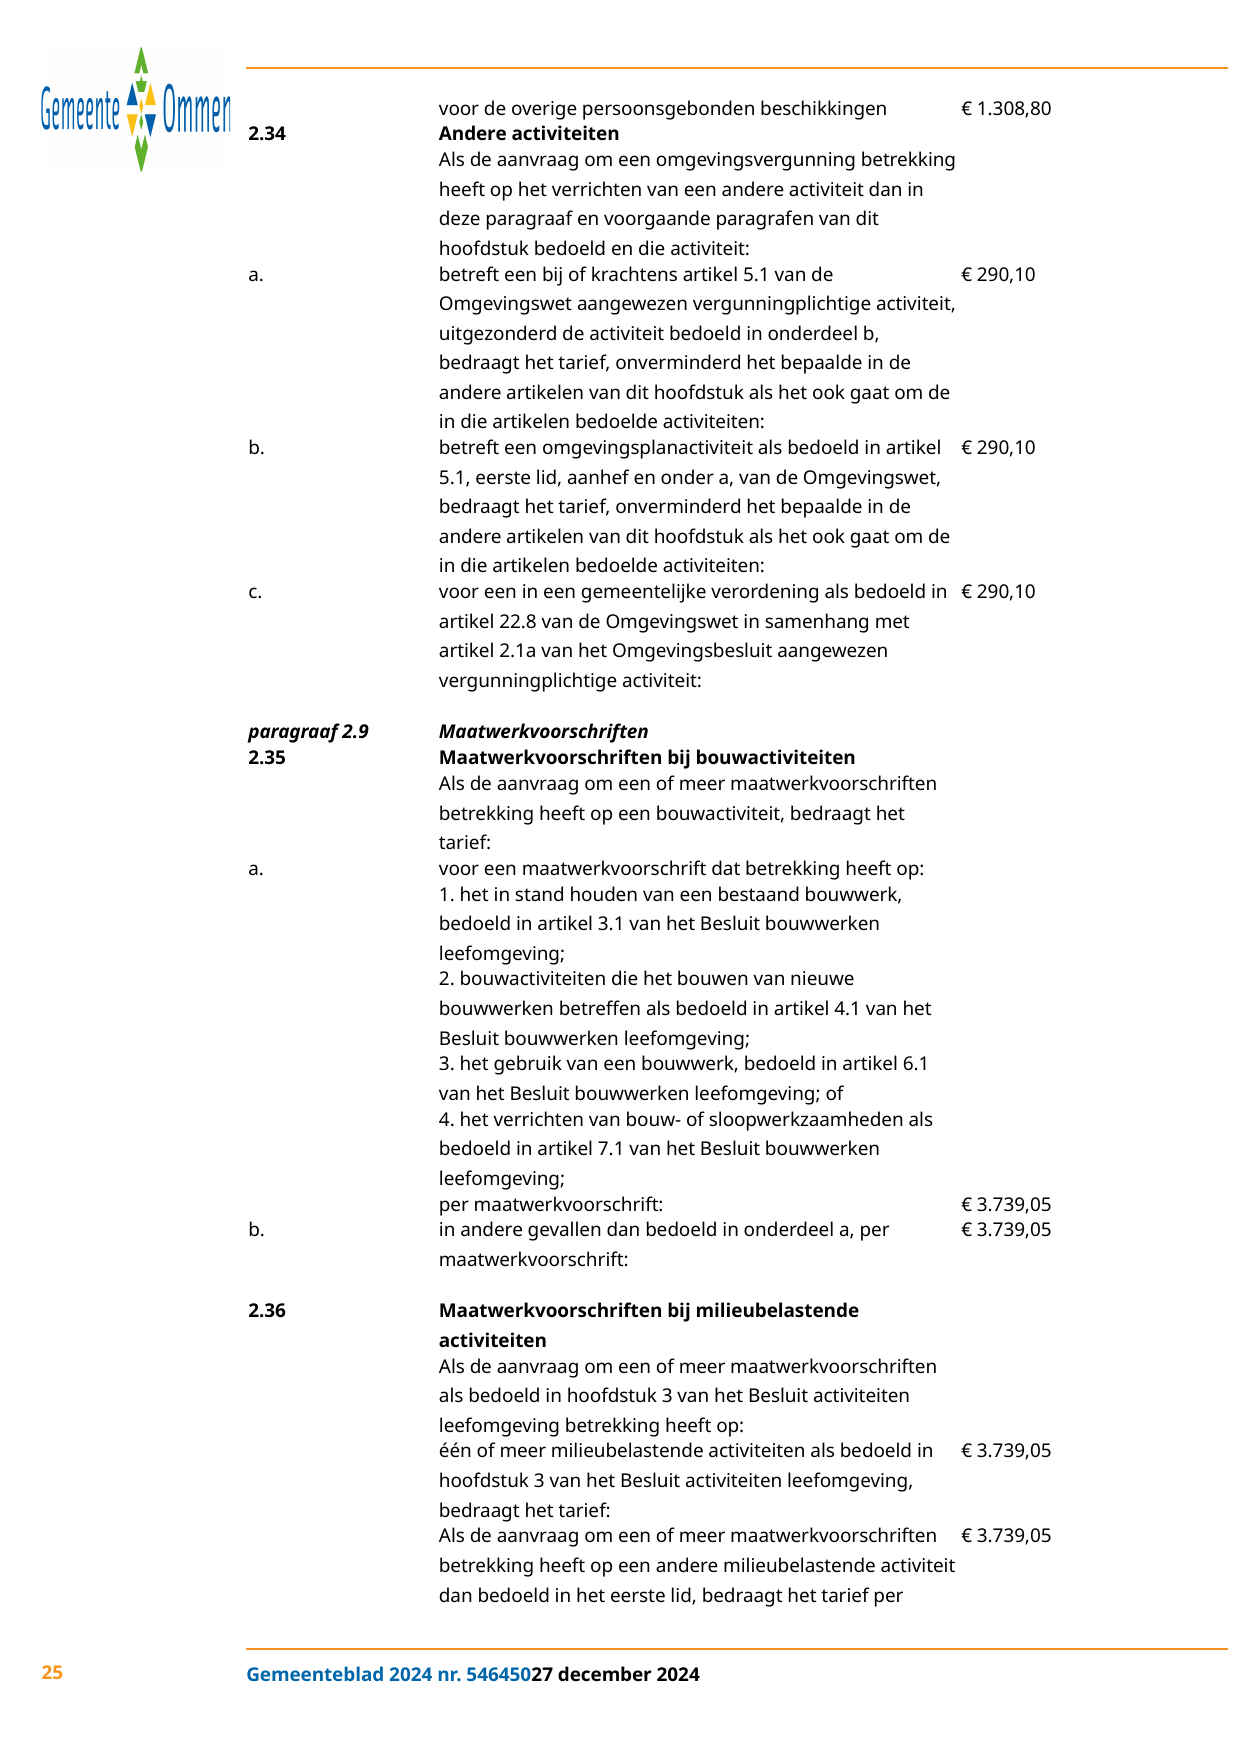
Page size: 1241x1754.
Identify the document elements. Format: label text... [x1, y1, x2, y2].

table_cell [961, 1298, 1152, 1353]
table_cell [961, 146, 1152, 261]
table_cell [961, 121, 1152, 146]
table_cell [961, 693, 1152, 719]
table_cell Als de aanvraag om een of meer maatwerkvoorschriften betrekking heeft op een andere milieubelastende activiteit dan bedoeld in het eerste lid, bedraagt het tarief per [439, 1523, 961, 1607]
table_cell Als de aanvraag om een of meer maatwerkvoorschriften betrekking heeft op een bouwactiviteit, bedraagt het tarief: [439, 770, 961, 855]
table_cell [961, 770, 1152, 855]
table_cell 2.34 [248, 121, 439, 146]
table_cell € 3.739,05 [961, 1438, 1152, 1523]
table_cell [248, 1106, 439, 1191]
table_cell [248, 1523, 439, 1607]
table_cell c. [248, 579, 439, 693]
table_cell [961, 1353, 1152, 1438]
table_cell [248, 1353, 439, 1438]
table_cell [961, 744, 1152, 770]
table_cell [439, 1272, 961, 1297]
table_cell betreft een bij of krachtens artikel 5.1 van de Omgevingswet aangewezen vergunningplichtige activiteit, uitgezonderd de activiteit bedoeld in onderdeel b, bedraagt het tarief, onverminderd het bepaalde in de andere artikelen van dit hoofdstuk als het ook gaat om de in die artikelen bedoelde activiteiten: [439, 261, 961, 434]
table_cell 3. het gebruik van een bouwwerk, bedoeld in artikel 6.1 van het Besluit bouwwerken leefomgeving; of [439, 1051, 961, 1106]
table_cell [961, 881, 1152, 966]
table_cell 1. het in stand houden van een bestaand bouwwerk, bedoeld in artikel 3.1 van het Besluit bouwwerken leefomgeving; [439, 881, 961, 966]
table_cell Maatwerkvoorschriften bij milieubelastende activiteiten [439, 1298, 961, 1353]
table_cell betreft een omgevingsplanactiviteit als bedoeld in artikel 5.1, eerste lid, aanhef en onder a, van de Omgevingswet, bedraagt het tarief, onverminderd het bepaalde in de andere artikelen van dit hoofdstuk als het ook gaat om de in die artikelen bedoelde activiteiten: [439, 434, 961, 578]
table_cell Maatwerkvoorschriften bij bouwactiviteiten [439, 744, 961, 770]
table_cell per maatwerkvoorschrift: [439, 1191, 961, 1216]
table_cell [961, 719, 1152, 744]
table_cell paragraaf 2.9 [248, 719, 439, 744]
table_cell [248, 1191, 439, 1216]
picture [41, 47, 231, 172]
table_cell € 3.739,05 [961, 1191, 1152, 1216]
table_cell [248, 770, 439, 855]
table_cell Andere activiteiten [439, 121, 961, 146]
table_cell [248, 966, 439, 1051]
table_cell [248, 1051, 439, 1106]
table_cell 2.36 [248, 1298, 439, 1353]
table_cell [961, 1051, 1152, 1106]
table_cell [439, 693, 961, 719]
table_cell [248, 1272, 439, 1297]
table_cell € 3.739,05 [961, 1523, 1152, 1607]
table_cell [248, 95, 439, 121]
table_cell € 1.308,80 [961, 95, 1152, 121]
table_cell [248, 1438, 439, 1523]
table_cell [248, 693, 439, 719]
table_cell 2. bouwactiviteiten die het bouwen van nieuwe bouwwerken betreffen als bedoeld in artikel 4.1 van het Besluit bouwwerken leefomgeving; [439, 966, 961, 1051]
table_cell € 3.739,05 [961, 1216, 1152, 1272]
table_cell in andere gevallen dan bedoeld in onderdeel a, per maatwerkvoorschrift: [439, 1216, 961, 1272]
table_cell voor een in een gemeentelijke verordening als bedoeld in artikel 22.8 van de Omgevingswet in samenhang met artikel 2.1a van het Omgevingsbesluit aangewezen vergunningplichtige activiteit: [439, 579, 961, 693]
table_cell Als de aanvraag om een of meer maatwerkvoorschriften als bedoeld in hoofdstuk 3 van het Besluit activiteiten leefomgeving betrekking heeft op: [439, 1353, 961, 1438]
table_cell b. [248, 434, 439, 578]
table_cell a. [248, 855, 439, 881]
table_cell 2.35 [248, 744, 439, 770]
table_cell b. [248, 1216, 439, 1272]
table_cell € 290,10 [961, 579, 1152, 693]
table_cell voor een maatwerkvoorschrift dat betrekking heeft op: [439, 855, 961, 881]
table_cell Maatwerkvoorschriften [439, 719, 961, 744]
table_cell voor de overige persoonsgebonden beschikkingen [439, 95, 961, 121]
table_cell één of meer milieubelastende activiteiten als bedoeld in hoofdstuk 3 van het Besluit activiteiten leefomgeving, bedraagt het tarief: [439, 1438, 961, 1523]
table_cell Als de aanvraag om een omgevingsvergunning betrekking heeft op het verrichten van een andere activiteit dan in deze paragraaf en voorgaande paragrafen van dit hoofdstuk bedoeld en die activiteit: [439, 146, 961, 261]
table_cell [961, 855, 1152, 881]
table_cell 4. het verrichten van bouw- of sloopwerkzaamheden als bedoeld in artikel 7.1 van het Besluit bouwwerken leefomgeving; [439, 1106, 961, 1191]
table_cell [961, 1106, 1152, 1191]
table_cell € 290,10 [961, 261, 1152, 434]
table_cell € 290,10 [961, 434, 1152, 578]
table_cell [248, 881, 439, 966]
table_cell a. [248, 261, 439, 434]
table_cell [961, 966, 1152, 1051]
table_cell [961, 1272, 1152, 1297]
table_cell [248, 146, 439, 261]
